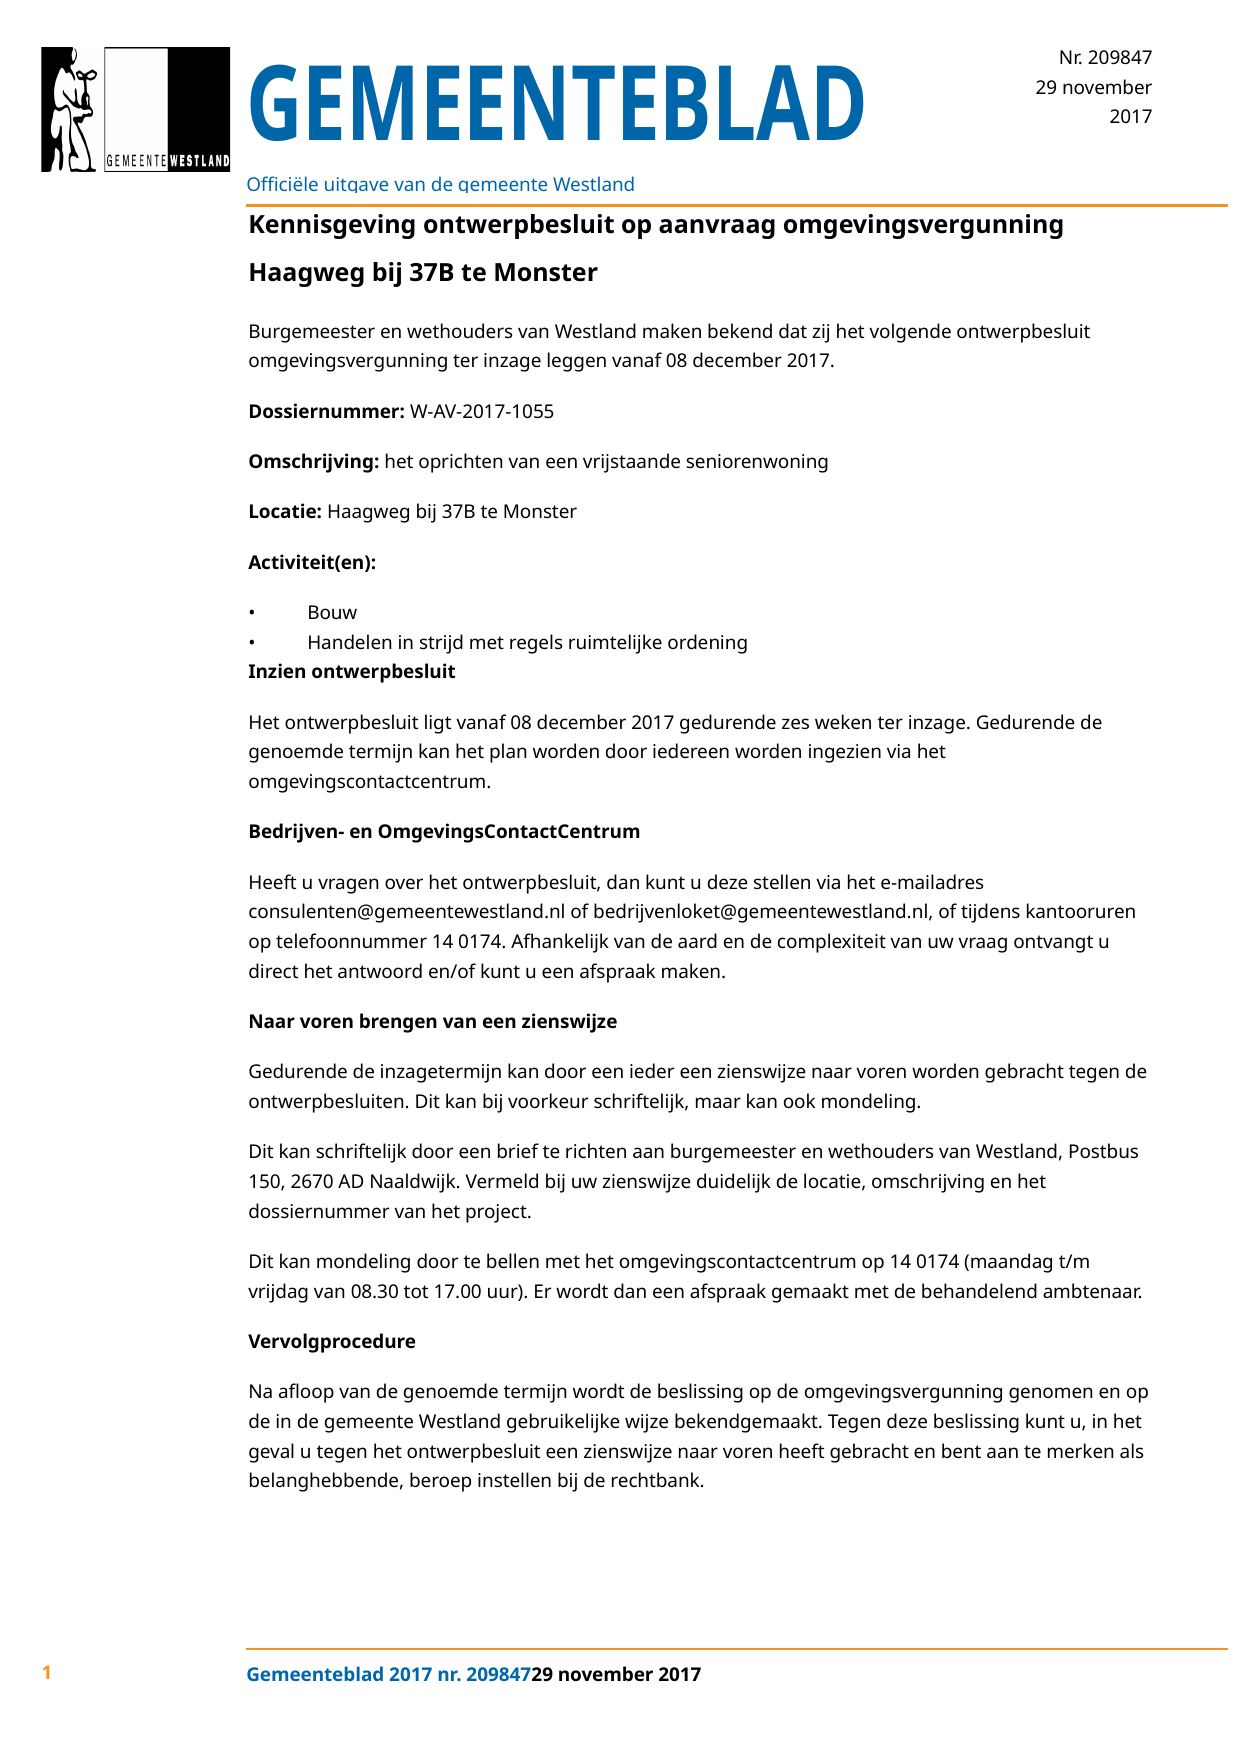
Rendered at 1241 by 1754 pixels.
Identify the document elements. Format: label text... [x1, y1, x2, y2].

list Bouw [248, 599, 1152, 625]
text Na afloop van de genoemde termijn wordt de beslissing op de omgevingsvergunning genomen en op de in de gemeente Westland gebruikelijke wijze bekendgemaakt. Tegen deze beslissing kunt u, in het geval u tegen het ontwerpbesluit een zienswijze naar voren heeft gebracht en bent aan te merken als belanghebbende, beroep instellen bij de rechtbank. [248, 1379, 1152, 1493]
text Dit kan schriftelijk door een brief te richten aan burgemeester en wethouders van Westland, Postbus 150, 2670 AD Naaldwijk. Vermeld bij uw zienswijze duidelijk de locatie, omschrijving en het dossiernummer van het project. [248, 1139, 1152, 1224]
text Heeft u vragen over het ontwerpbesluit, dan kunt u deze stellen via het e-mailadres consulenten@gemeentewestland.nl of bedrijvenloket@gemeentewestland.nl, of tijdens kantooruren op telefoonnummer 14 0174. Afhankelijk van de aard en de complexiteit van uw vraag ontvangt u direct het antwoord en/of kunt u een afspraak maken. [248, 869, 1152, 984]
text Gedurende de inzagetermijn kan door een ieder een zienswijze naar voren worden gebracht tegen de ontwerpbesluiten. Dit kan bij voorkeur schriftelijk, maar kan ook mondeling. [248, 1059, 1152, 1114]
text Het ontwerpbesluit ligt vanaf 08 december 2017 gedurende zes weken ter inzage. Gedurende de genoemde termijn kan het plan worden door iedereen worden ingezien via het omgevingscontactcentrum. [248, 709, 1152, 794]
text Naar voren brengen van een zienswijze [248, 1008, 1152, 1034]
text Dossiernummer: W-AV-2017-1055 [248, 398, 1152, 424]
text Kennisgeving ontwerpbesluit op aanvraag omgevingsvergunning Haagweg bij 37B te Monster [248, 207, 1152, 288]
text Locatie: Haagweg bij 37B te Monster [248, 499, 1152, 524]
list Handelen in strijd met regels ruimtelijke ordening [248, 629, 1152, 655]
text Bedrijven- en OmgevingsContactCentrum [248, 819, 1152, 844]
text Inzien ontwerpbesluit [248, 659, 1152, 684]
text Vervolgprocedure [248, 1328, 1152, 1354]
text Dit kan mondeling door te bellen met het omgevingscontactcentrum op 14 0174 (maandag t/m vrijdag van 08.30 tot 17.00 uur). Er wordt dan een afspraak gemaakt met de behandelend ambtenaar. [248, 1248, 1152, 1304]
text Burgemeester en wethouders van Westland maken bekend dat zij het volgende ontwerpbesluit omgevingsvergunning ter inzage leggen vanaf 08 december 2017. [248, 318, 1152, 373]
text Activiteit(en): [248, 549, 1152, 575]
text Omschrijving: het oprichten van een vrijstaande seniorenwoning [248, 448, 1152, 474]
picture [41, 47, 231, 172]
